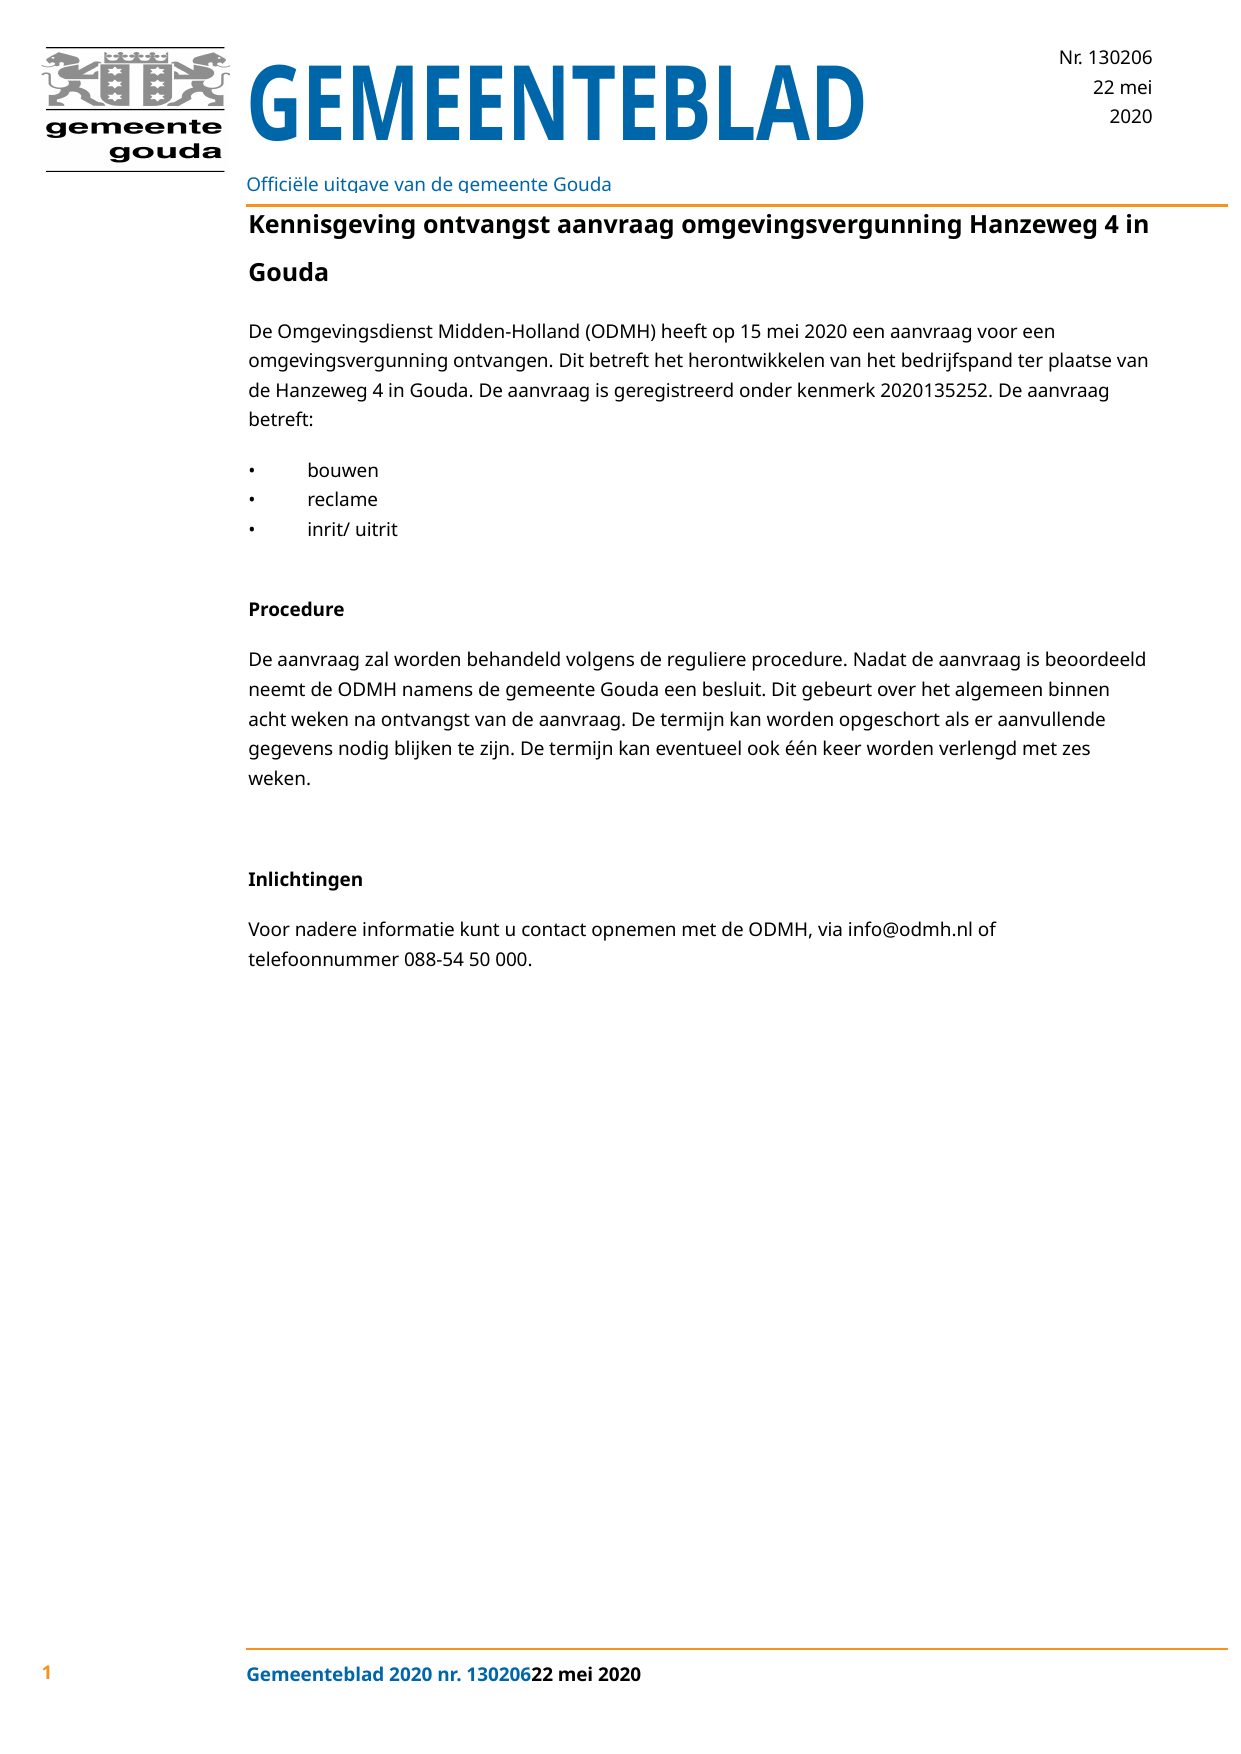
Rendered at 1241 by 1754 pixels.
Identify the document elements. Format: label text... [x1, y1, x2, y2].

list reclame [248, 487, 1152, 512]
text Inlichtingen [248, 866, 1152, 892]
text De Omgevingsdienst Midden-Holland (ODMH) heeft op 15 mei 2020 een aanvraag voor een omgevingsvergunning ontvangen. Dit betreft het herontwikkelen van het bedrijfspand ter plaatse van de Hanzeweg 4 in Gouda. De aanvraag is geregistreerd onder kenmerk 2020135252. De aanvraag betreft: [248, 318, 1152, 432]
text Voor nadere informatie kunt u contact opnemen met de ODMH, via info@odmh.nl of telefoonnummer 088-54 50 000. [248, 916, 1152, 972]
picture [41, 47, 231, 172]
list bouwen [248, 457, 1152, 483]
text De aanvraag zal worden behandeld volgens de reguliere procedure. Nadat de aanvraag is beoordeeld neemt de ODMH namens de gemeente Gouda een besluit. Dit gebeurt over het algemeen binnen acht weken na ontvangst van de aanvraag. De termijn kan worden opgeschort als er aanvullende gegevens nodig blijken te zijn. De termijn kan eventueel ook één keer worden verlengd met zes weken. [248, 647, 1152, 791]
text Procedure [248, 596, 1152, 622]
list inrit/ uitrit [248, 516, 1152, 542]
text Kennisgeving ontvangst aanvraag omgevingsvergunning Hanzeweg 4 in Gouda [248, 207, 1152, 288]
